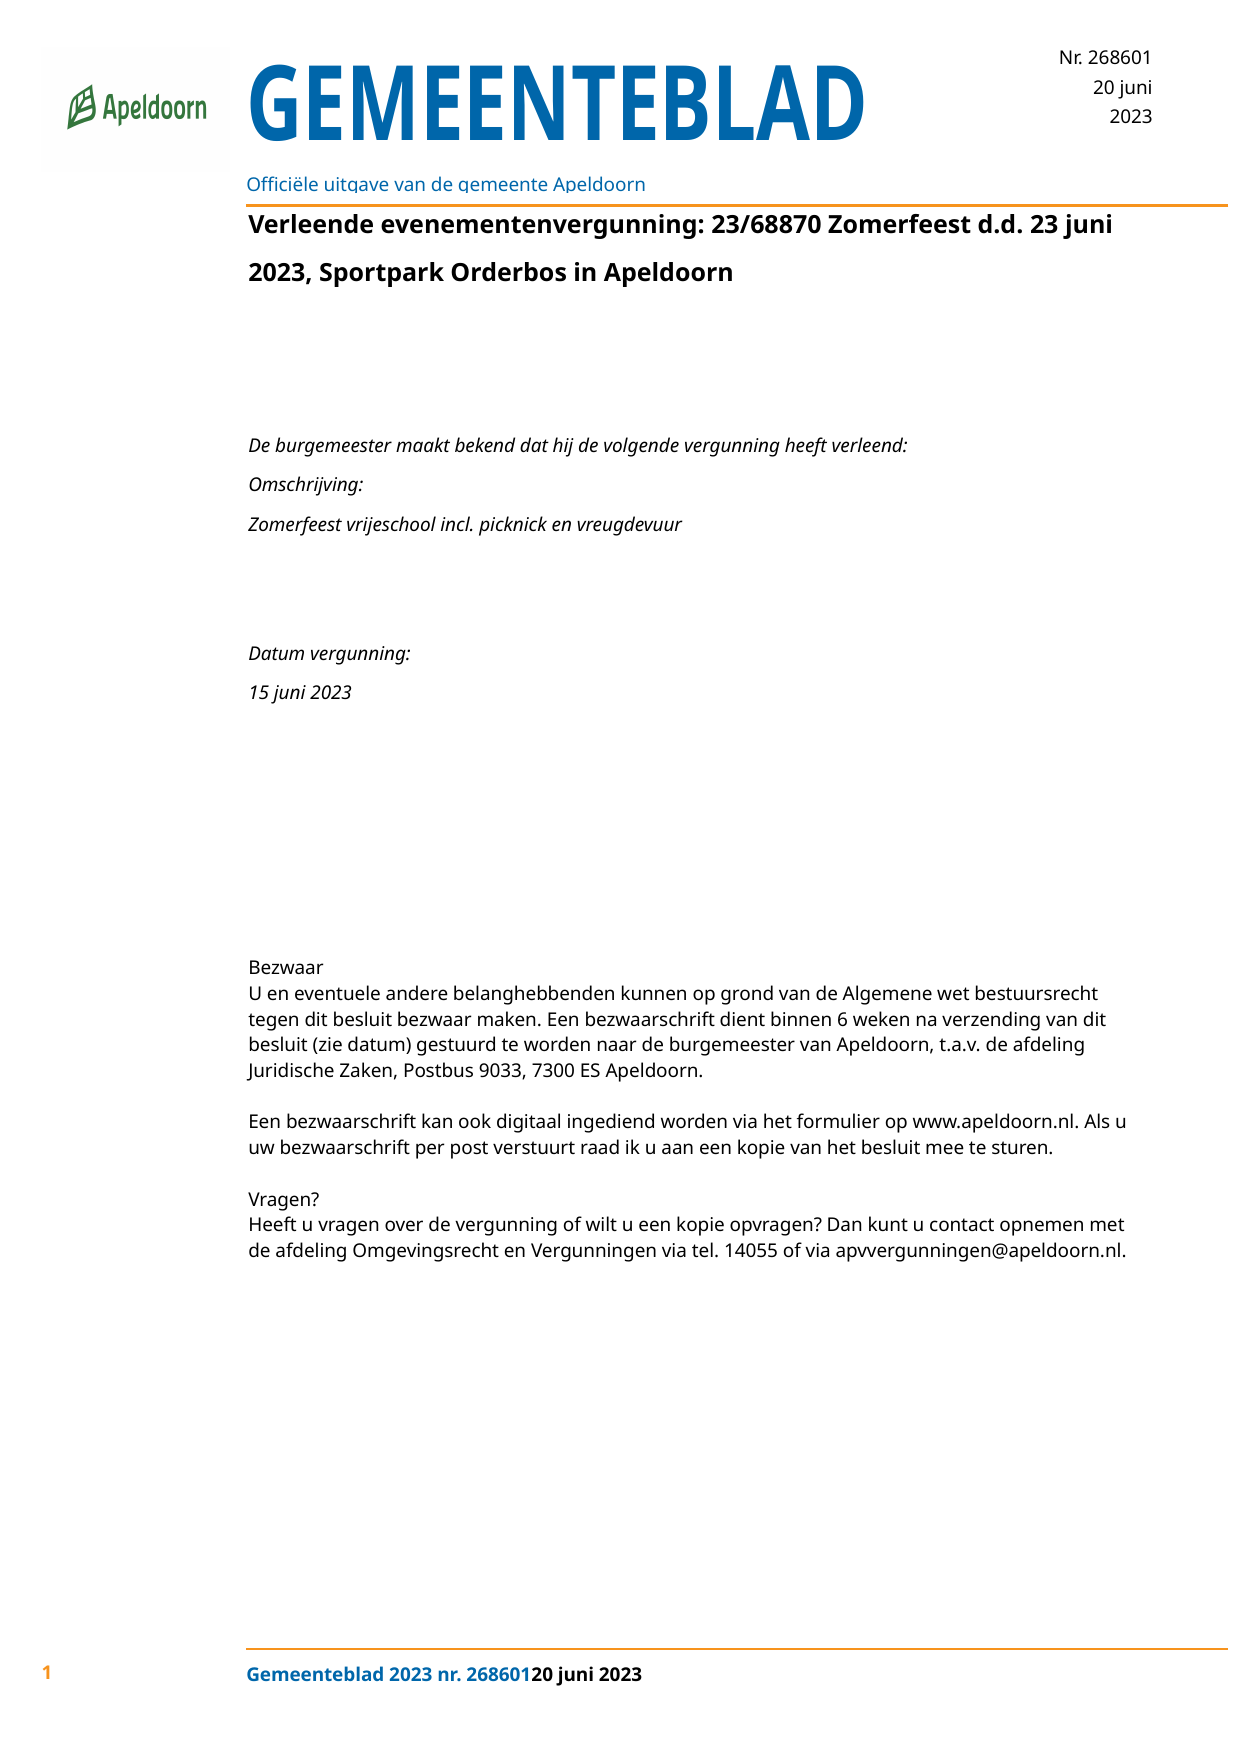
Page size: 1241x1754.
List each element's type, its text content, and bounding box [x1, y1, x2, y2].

text Datum vergunning: [248, 640, 1152, 666]
text De burgemeester maakt bekend dat hij de volgende vergunning heeft verleend: [248, 432, 1152, 458]
text Heeft u vragen over de vergunning of wilt u een kopie opvragen? Dan kunt u contact opnemen met de afdeling Omgevingsrecht en Vergunningen via tel. 14055 of via apvvergunningen@apeldoorn.nl. [248, 1212, 1152, 1263]
text Vragen? [248, 1186, 1152, 1212]
picture [41, 47, 231, 172]
text 15 juni 2023 [248, 679, 1152, 705]
text Bezwaar [248, 954, 1152, 980]
text Zomerfeest vrijeschool incl. picknick en vreugdevuur [248, 511, 1152, 537]
text Verleende evenementenvergunning: 23/68870 Zomerfeest d.d. 23 juni 2023, Sportpark Orderbos in Apeldoorn [248, 207, 1152, 288]
text U en eventuele andere belanghebbenden kunnen op grond van de Algemene wet bestuursrecht tegen dit besluit bezwaar maken. Een bezwaarschrift dient binnen 6 weken na verzending van dit besluit (zie datum) gestuurd te worden naar de burgemeester van Apeldoorn, t.a.v. de afdeling Juridische Zaken, Postbus 9033, 7300 ES Apeldoorn. [248, 980, 1152, 1083]
text Omschrijving: [248, 472, 1152, 497]
text Een bezwaarschrift kan ook digitaal ingediend worden via het formulier op www.apeldoorn.nl. Als u uw bezwaarschrift per post verstuurt raad ik u aan een kopie van het besluit mee te sturen. [248, 1109, 1152, 1160]
